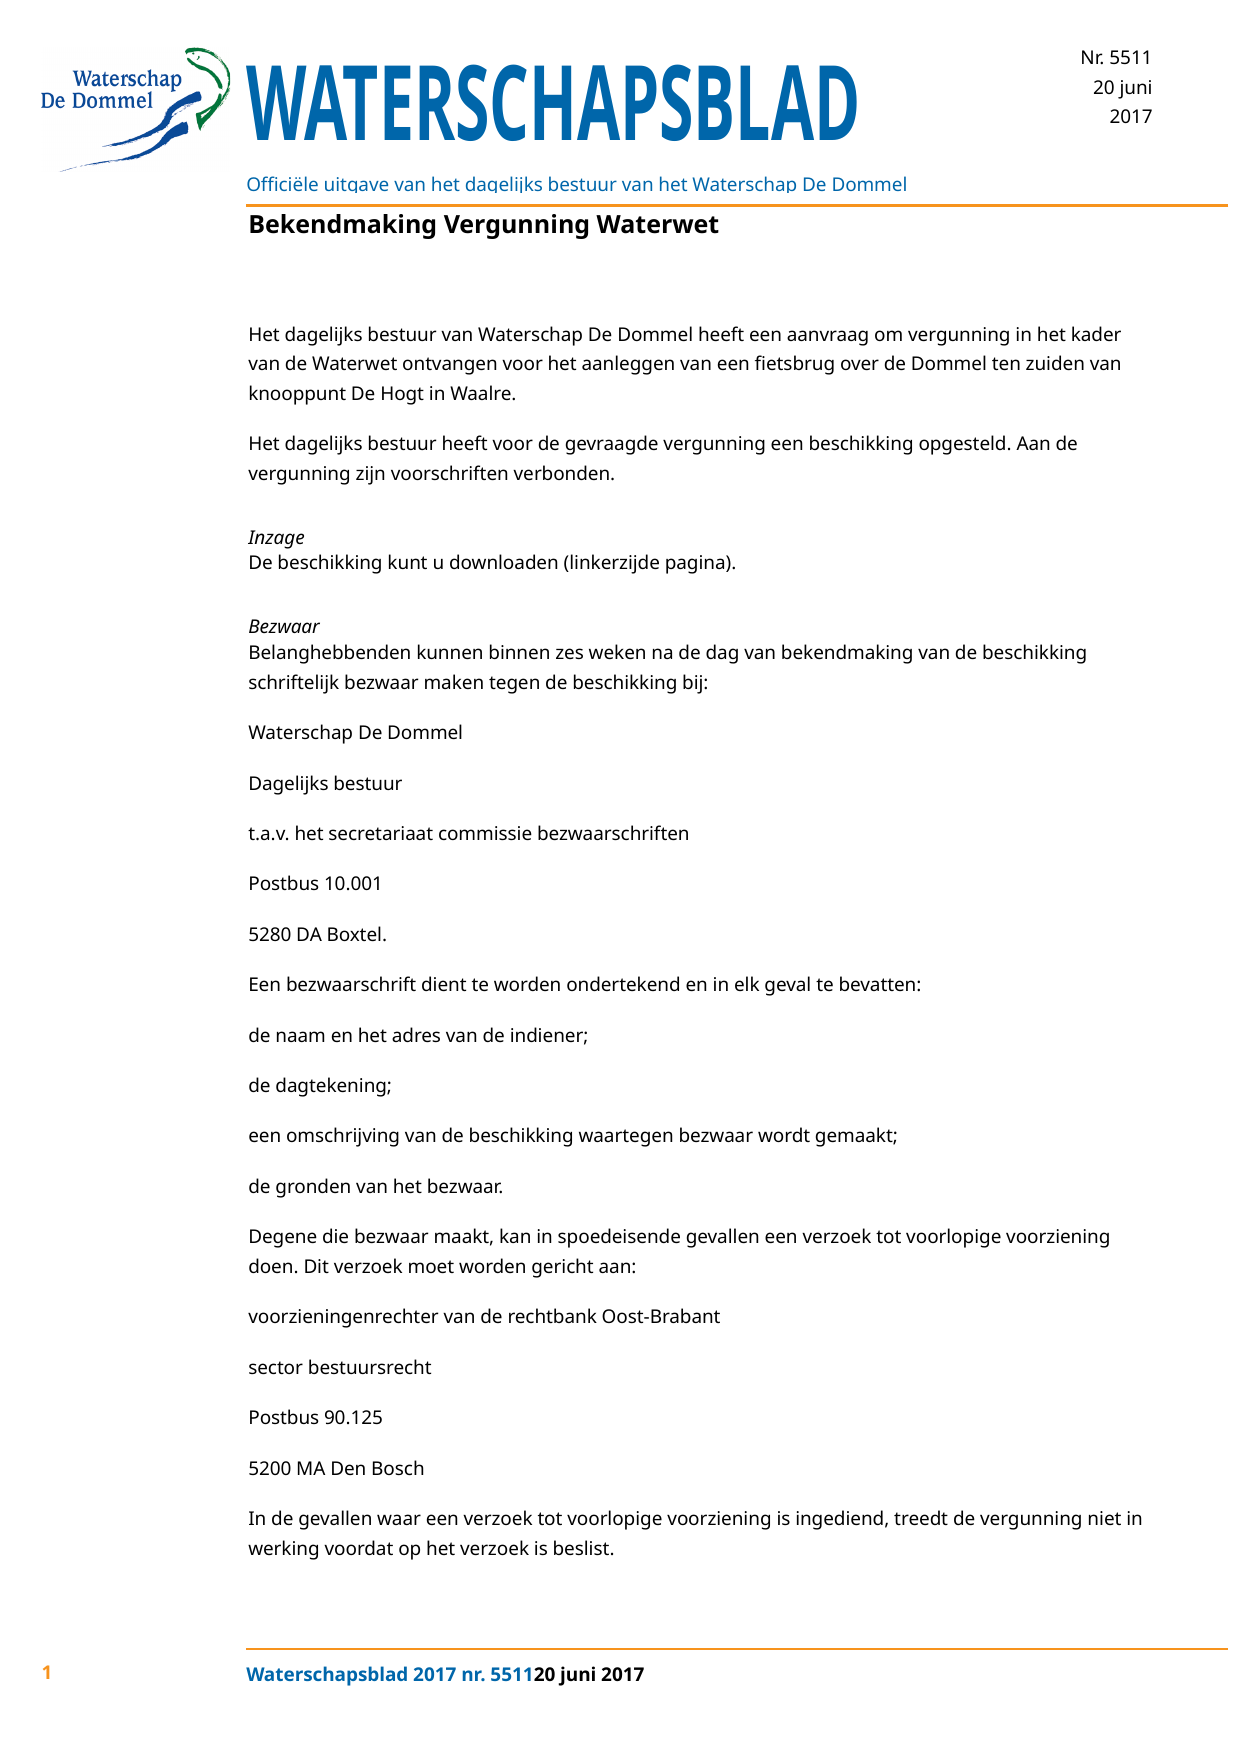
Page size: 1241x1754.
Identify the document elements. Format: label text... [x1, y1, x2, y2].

text een omschrijving van de beschikking waartegen bezwaar wordt gemaakt; [248, 1123, 1152, 1148]
text sector bestuursrecht [248, 1354, 1152, 1379]
text Belanghebbenden kunnen binnen zes weken na de dag van bekendmaking van de beschikking schriftelijk bezwaar maken tegen de beschikking bij: [248, 639, 1152, 694]
text 5200 MA Den Bosch [248, 1455, 1152, 1480]
text de dagtekening; [248, 1072, 1152, 1098]
text Bezwaar [248, 613, 1152, 639]
text Bekendmaking Vergunning Waterwet [248, 207, 1152, 241]
picture [41, 47, 231, 172]
text t.a.v. het secretariaat commissie bezwaarschriften [248, 820, 1152, 846]
text de gronden van het bezwaar. [248, 1173, 1152, 1199]
text Waterschap De Dommel [248, 719, 1152, 745]
text Degene die bezwaar maakt, kan in spoedeisende gevallen een verzoek tot voorlopige voorziening doen. Dit verzoek moet worden gericht aan: [248, 1223, 1152, 1279]
text Postbus 10.001 [248, 871, 1152, 896]
text Het dagelijks bestuur heeft voor de gevraagde vergunning een beschikking opgesteld. Aan de vergunning zijn voorschriften verbonden. [248, 430, 1152, 486]
text de naam en het adres van de indiener; [248, 1022, 1152, 1047]
text 5280 DA Boxtel. [248, 921, 1152, 947]
text Het dagelijks bestuur van Waterschap De Dommel heeft een aanvraag om vergunning in het kader van de Waterwet ontvangen voor het aanleggen van een fietsbrug over de Dommel ten zuiden van knooppunt De Hogt in Waalre. [248, 321, 1152, 406]
text Inzage [248, 524, 1152, 549]
text Postbus 90.125 [248, 1404, 1152, 1430]
text De beschikking kunt u downloaden (linkerzijde pagina). [248, 549, 1152, 575]
text In de gevallen waar een verzoek tot voorlopige voorziening is ingediend, treedt de vergunning niet in werking voordat op het verzoek is beslist. [248, 1505, 1152, 1560]
text Een bezwaarschrift dient te worden ondertekend en in elk geval te bevatten: [248, 971, 1152, 997]
text voorzieningenrechter van de rechtbank Oost-Brabant [248, 1303, 1152, 1329]
text Dagelijks bestuur [248, 770, 1152, 795]
